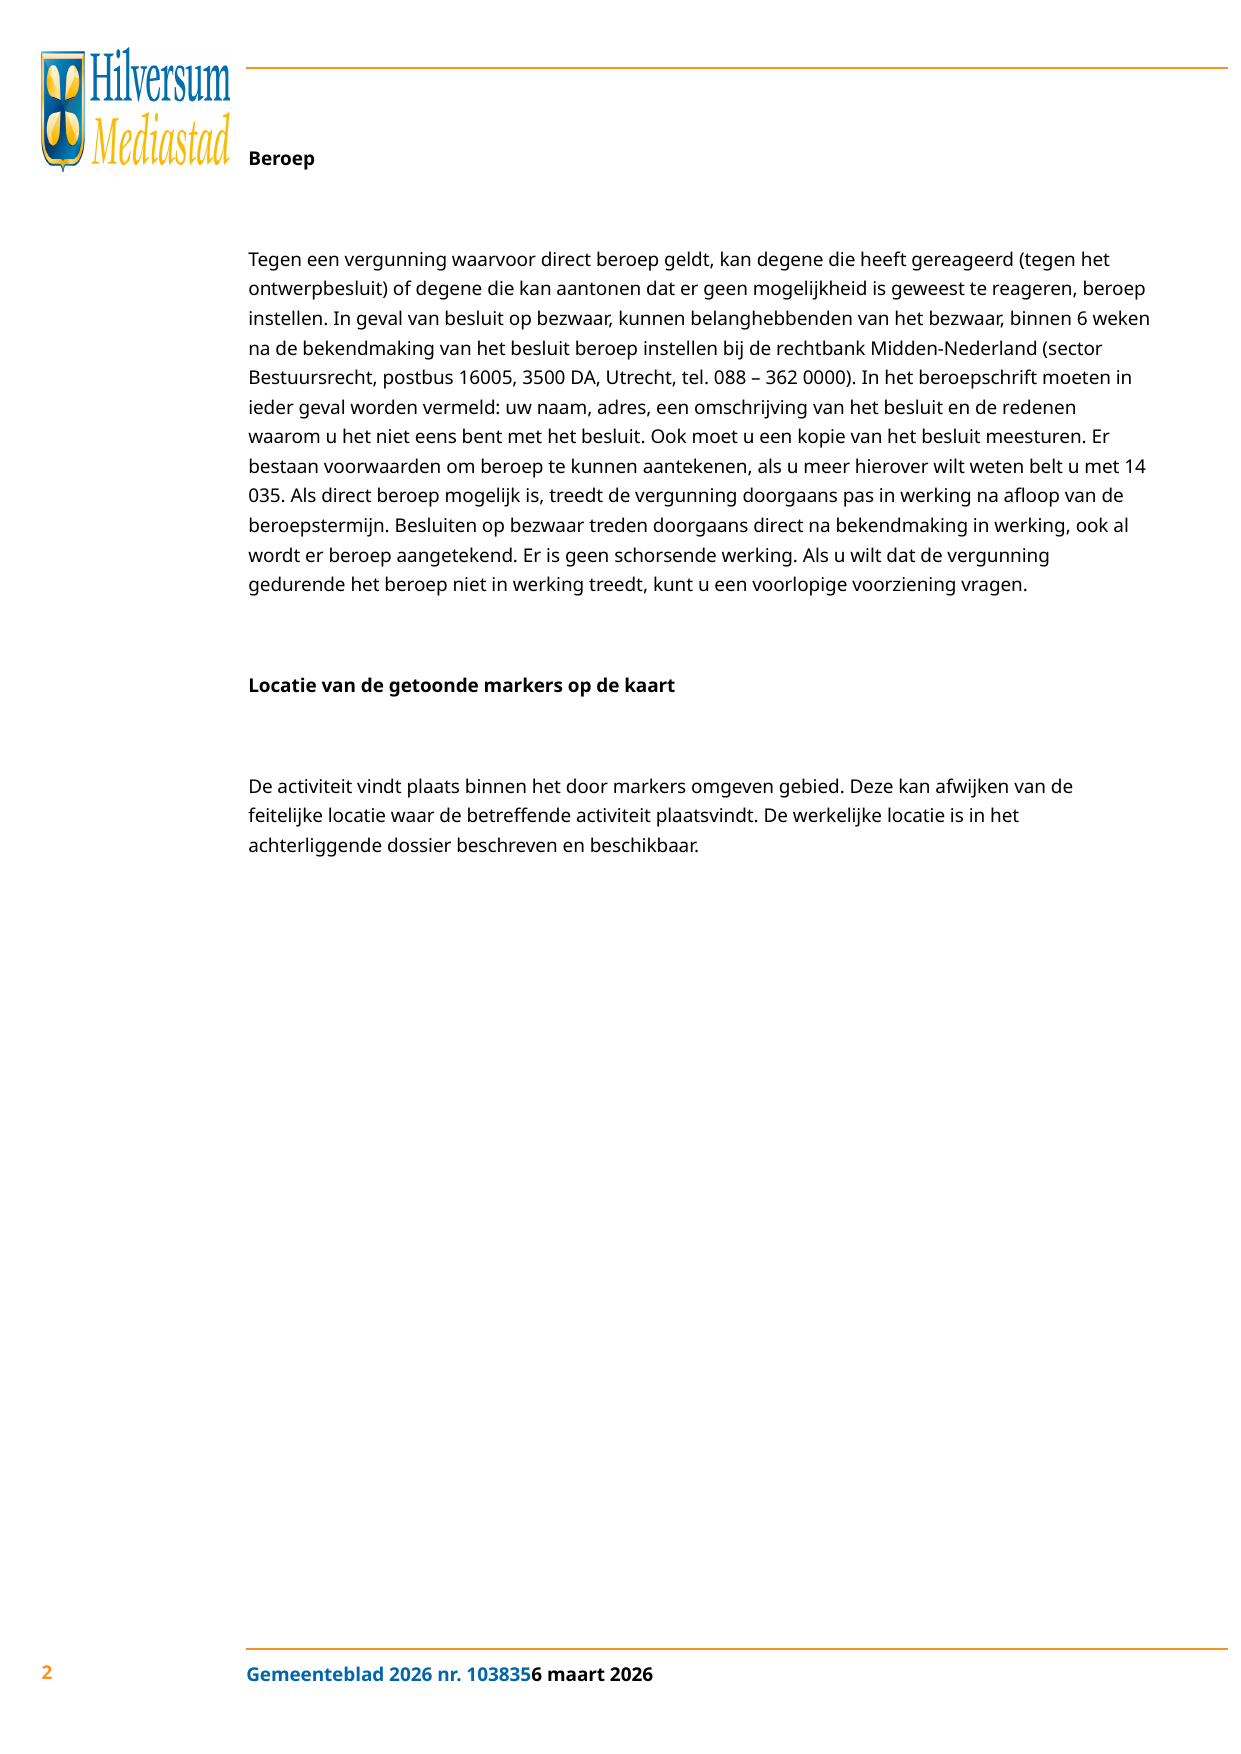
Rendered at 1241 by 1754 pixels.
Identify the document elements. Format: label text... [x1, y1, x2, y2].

text Tegen een vergunning waarvoor direct beroep geldt, kan degene die heeft gereageerd (tegen het ontwerpbesluit) of degene die kan aantonen dat er geen mogelijkheid is geweest te reageren, beroep instellen. In geval van besluit op bezwaar, kunnen belanghebbenden van het bezwaar, binnen 6 weken na de bekendmaking van het besluit beroep instellen bij de rechtbank Midden-Nederland (sector Bestuursrecht, postbus 16005, 3500 DA, Utrecht, tel. 088 – 362 0000). In het beroepschrift moeten in ieder geval worden vermeld: uw naam, adres, een omschrijving van het besluit en de redenen waarom u het niet eens bent met het besluit. Ook moet u een kopie van het besluit meesturen. Er bestaan voorwaarden om beroep te kunnen aantekenen, als u meer hierover wilt weten belt u met 14 035. Als direct beroep mogelijk is, treedt de vergunning doorgaans pas in werking na afloop van de beroepstermijn. Besluiten op bezwaar treden doorgaans direct na bekendmaking in werking, ook al wordt er beroep aangetekend. Er is geen schorsende werking. Als u wilt dat de vergunning gedurende het beroep niet in werking treedt, kunt u een voorlopige voorziening vragen. [248, 246, 1152, 597]
text De activiteit vindt plaats binnen het door markers omgeven gebied. Deze kan afwijken van de feitelijke locatie waar de betreffende activiteit plaatsvindt. De werkelijke locatie is in het achterliggende dossier beschreven en beschikbaar. [248, 773, 1152, 858]
text Beroep [248, 145, 1152, 171]
picture [41, 47, 231, 172]
text Locatie van de getoonde markers op de kaart [248, 672, 1152, 698]
